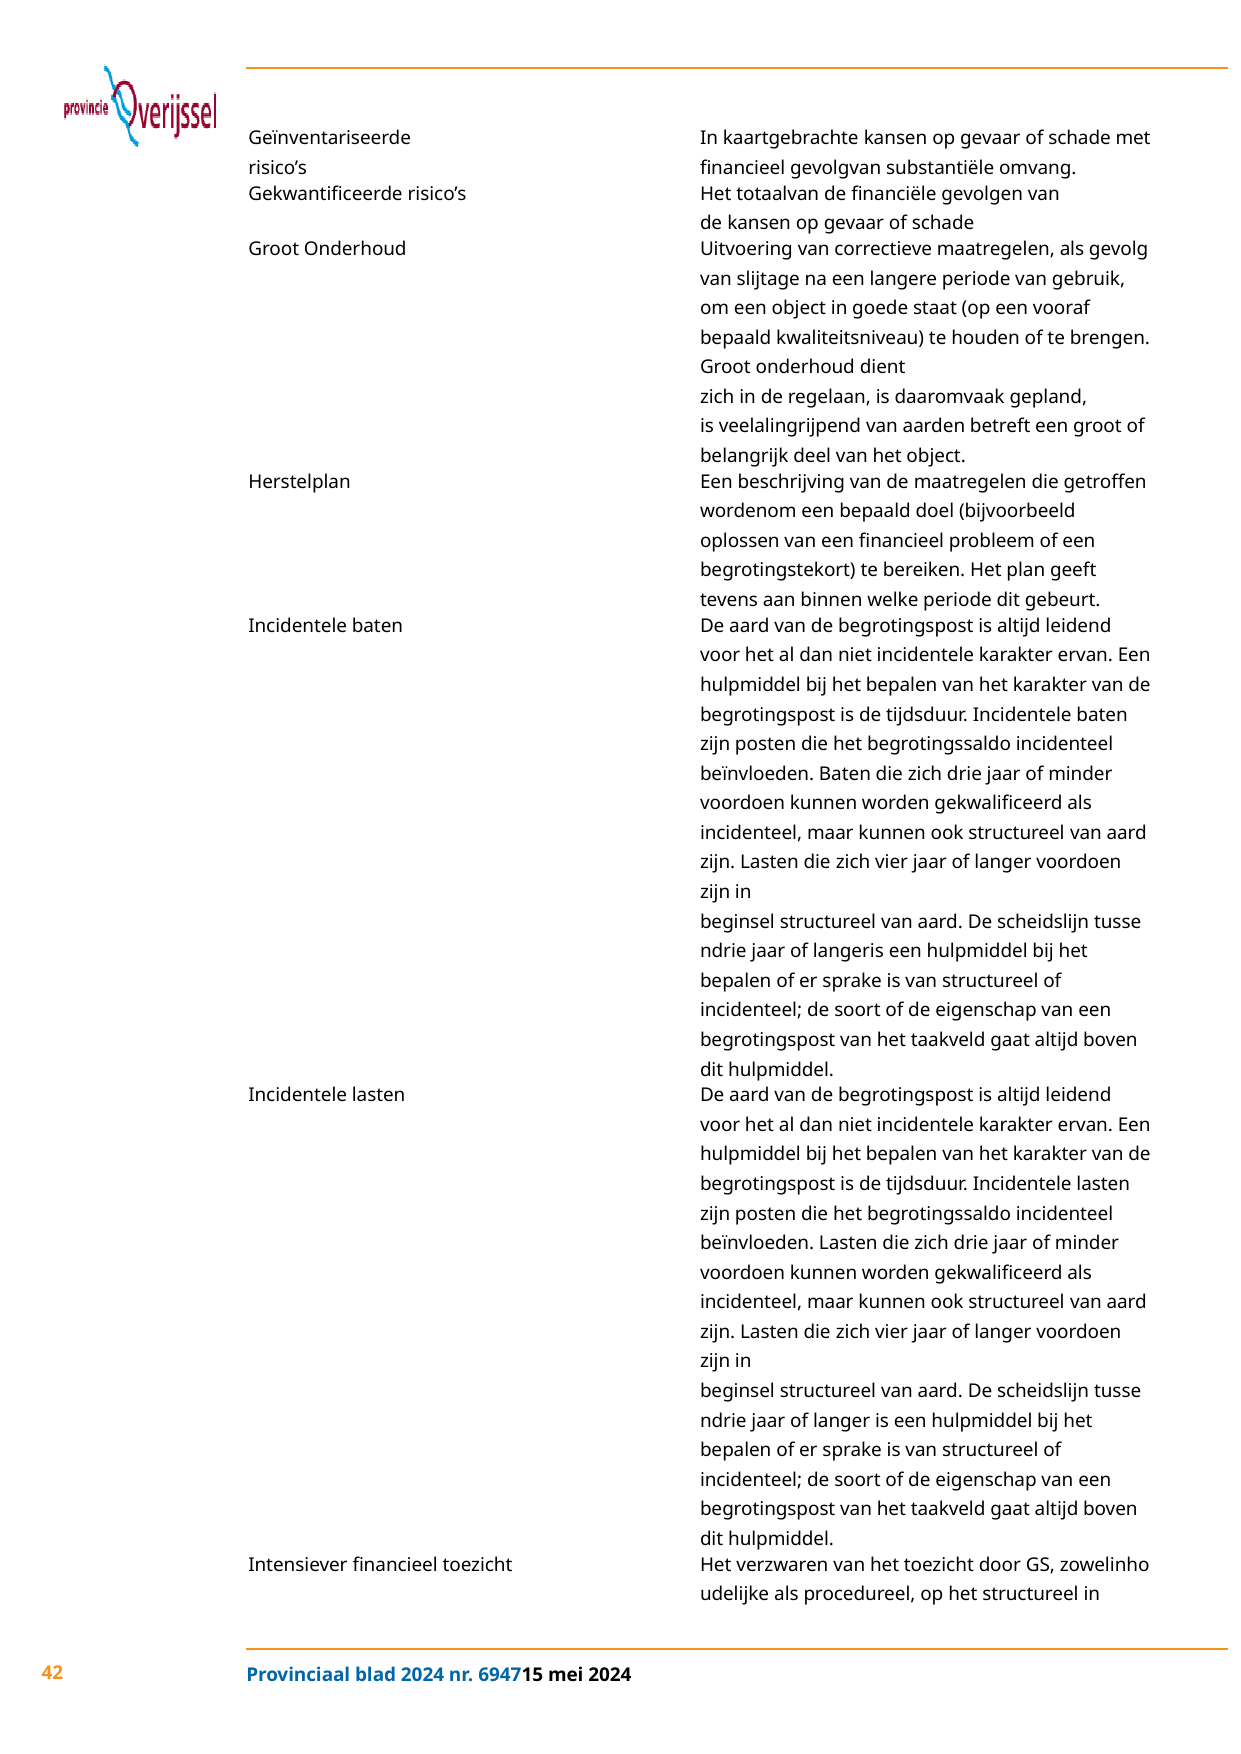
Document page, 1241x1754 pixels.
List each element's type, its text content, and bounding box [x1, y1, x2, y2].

table_cell Een beschrijving van de maatregelen die getroffen wordenom een bepaald doel (bijvoorbeeld oplossen van een financieel probleem of een begrotingstekort) te bereiken. Het plan geeft tevens aan binnen welke periode dit gebeurt. [700, 468, 1152, 612]
table_cell Incidentele lasten [248, 1081, 700, 1551]
table_cell Herstelplan [248, 468, 700, 612]
table_cell Gekwantificeerde risico’s [248, 180, 700, 235]
table_cell Het verzwaren van het toezicht door GS, zowelinhoudelijke als procedureel, op het structureel in [700, 1551, 1152, 1606]
table_header In kaartgebrachte kansen op gevaar of schade met financieel gevolgvan substantiële omvang. [700, 125, 1152, 180]
picture [41, 47, 231, 172]
table_header Geïnventariseerde risico’s [248, 125, 700, 180]
table_cell Incidentele baten [248, 612, 700, 1081]
table_cell De aard van de begrotingspost is altijd leidend voor het al dan niet incidentele karakter ervan. Een hulpmiddel bij het bepalen van het karakter van de begrotingspost is de tijdsduur. Incidentele baten zijn posten die het begrotingssaldo incidenteel beïnvloeden. Baten die zich drie jaar of minder voordoen kunnen worden gekwalificeerd als incidenteel, maar kunnen ook structureel van aard zijn. Lasten die zich vier jaar of langer voordoen zijn in beginsel structureel van aard. De scheidslijn tussendrie jaar of langeris een hulpmiddel bij het bepalen of er sprake is van structureel of incidenteel; de soort of de eigenschap van een begrotingspost van het taakveld gaat altijd boven dit hulpmiddel. [700, 612, 1152, 1081]
table_cell De aard van de begrotingspost is altijd leidend voor het al dan niet incidentele karakter ervan. Een hulpmiddel bij het bepalen van het karakter van de begrotingspost is de tijdsduur. Incidentele lasten zijn posten die het begrotingssaldo incidenteel beïnvloeden. Lasten die zich drie jaar of minder voordoen kunnen worden gekwalificeerd als incidenteel, maar kunnen ook structureel van aard zijn. Lasten die zich vier jaar of langer voordoen zijn in beginsel structureel van aard. De scheidslijn tussendrie jaar of langer is een hulpmiddel bij het bepalen of er sprake is van structureel of incidenteel; de soort of de eigenschap van een begrotingspost van het taakveld gaat altijd boven dit hulpmiddel. [700, 1081, 1152, 1551]
table_cell Intensiever financieel toezicht [248, 1551, 700, 1606]
table_cell Groot Onderhoud [248, 235, 700, 468]
table_cell Het totaalvan de financiële gevolgen van de kansen op gevaar of schade [700, 180, 1152, 235]
table_cell Uitvoering van correctieve maatregelen, als gevolg van slijtage na een langere periode van gebruik, om een object in goede staat (op een vooraf bepaald kwaliteitsniveau) te houden of te brengen. Groot onderhoud dient zich in de regelaan, is daaromvaak gepland, is veelalingrijpend van aarden betreft een groot of belangrijk deel van het object. [700, 235, 1152, 468]
